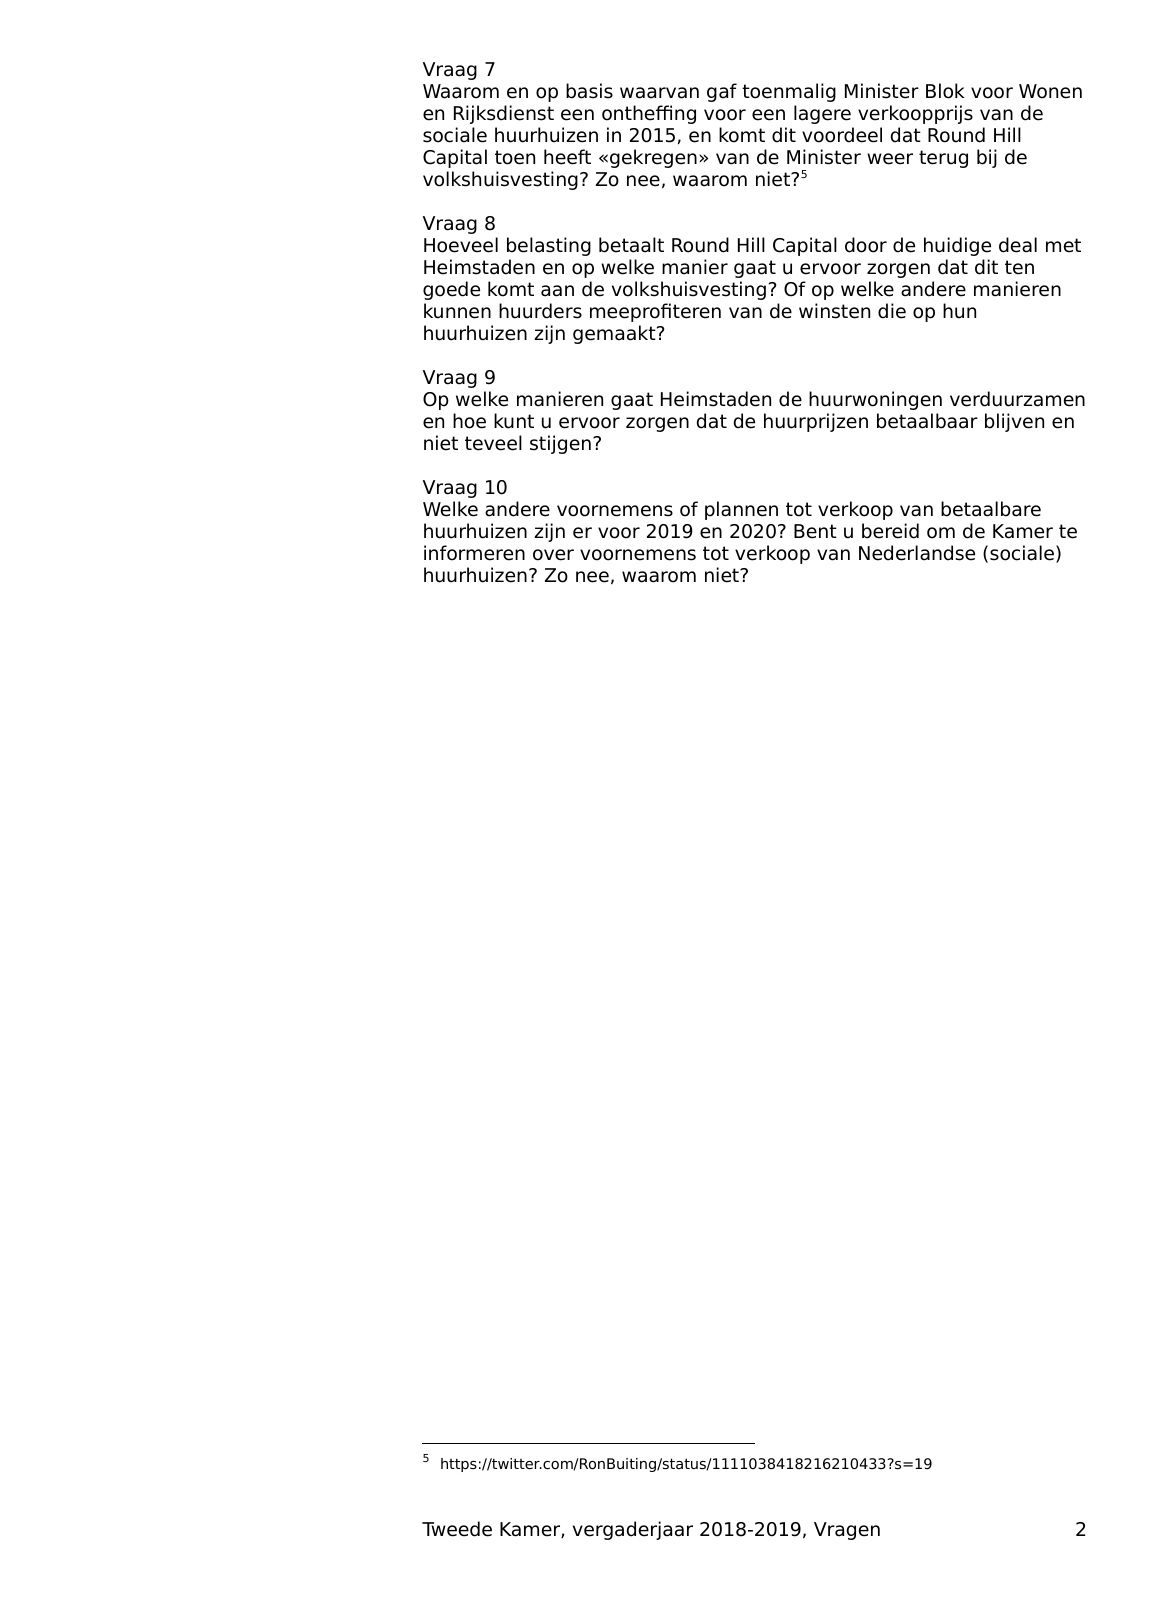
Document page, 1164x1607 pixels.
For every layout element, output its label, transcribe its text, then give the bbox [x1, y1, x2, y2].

text Hoeveel belasting betaalt Round Hill Capital door de huidige deal met Heimstaden en op welke manier gaat u ervoor zorgen dat dit ten goede komt aan de volkshuisvesting? Of op welke andere manieren kunnen huurders meeprofiteren van de winsten die op hun huurhuizen zijn gemaakt? [422, 235, 1087, 345]
text Vraag 9 [422, 367, 1087, 389]
text Waarom en op basis waarvan gaf toenmalig Minister Blok voor Wonen en Rijksdienst een ontheffing voor een lagere verkoopprijs van de sociale huurhuizen in 2015, en komt dit voordeel dat Round Hill Capital toen heeft «gekregen» van de Minister weer terug bij de volkshuisvesting? Zo nee, waarom niet? [422, 81, 1087, 191]
text Vraag 8 [422, 213, 1087, 235]
text Vraag 10 [422, 477, 1087, 499]
text https://twitter.com/RonBuiting/status/1111038418216210433?s=19 [422, 1452, 1087, 1474]
text Welke andere voornemens of plannen tot verkoop van betaalbare huurhuizen zijn er voor 2019 en 2020? Bent u bereid om de Kamer te informeren over voornemens tot verkoop van Nederlandse (sociale) huurhuizen? Zo nee, waarom niet? [422, 499, 1087, 587]
text Vraag 7 [422, 59, 1087, 81]
text Op welke manieren gaat Heimstaden de huurwoningen verduurzamen en hoe kunt u ervoor zorgen dat de huurprijzen betaalbaar blijven en niet teveel stijgen? [422, 389, 1087, 455]
